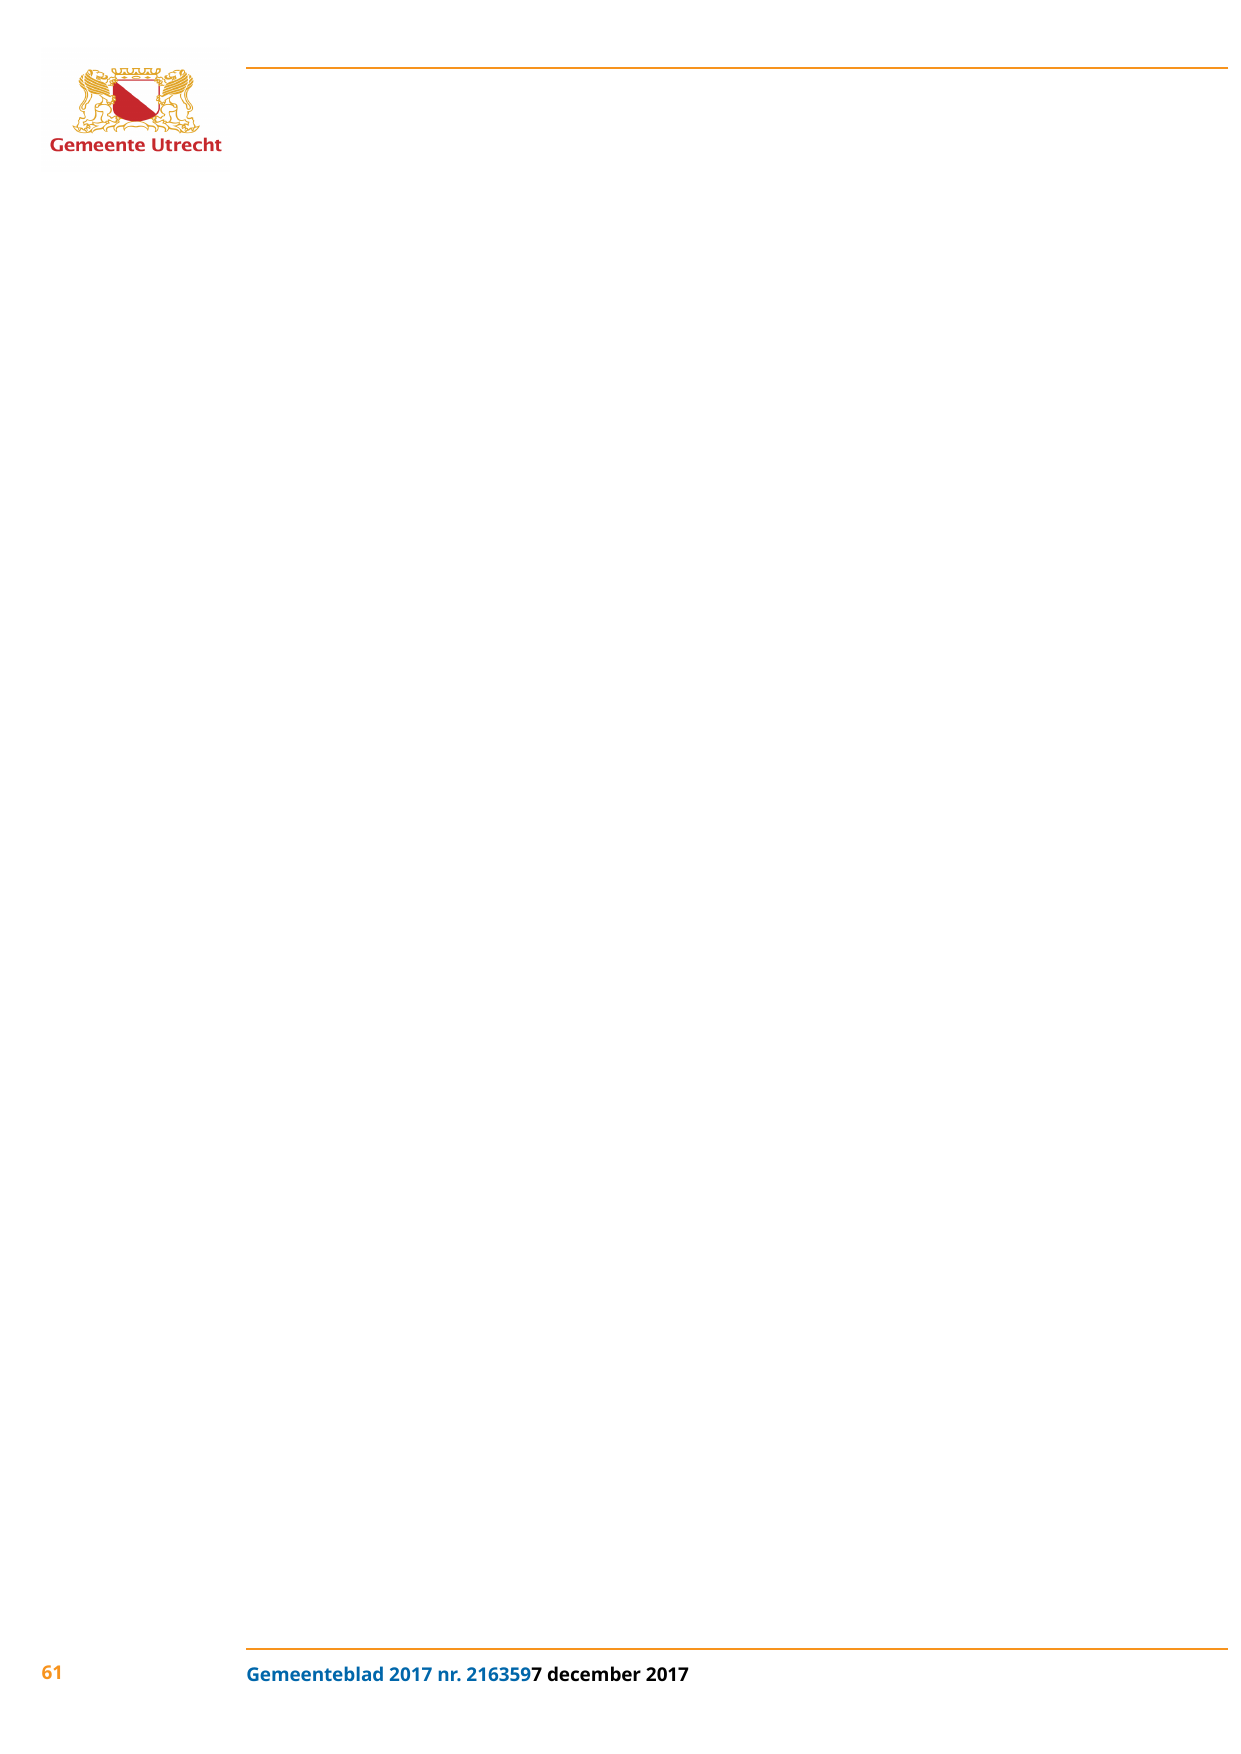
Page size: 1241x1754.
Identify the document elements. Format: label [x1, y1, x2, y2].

picture [41, 47, 231, 172]
